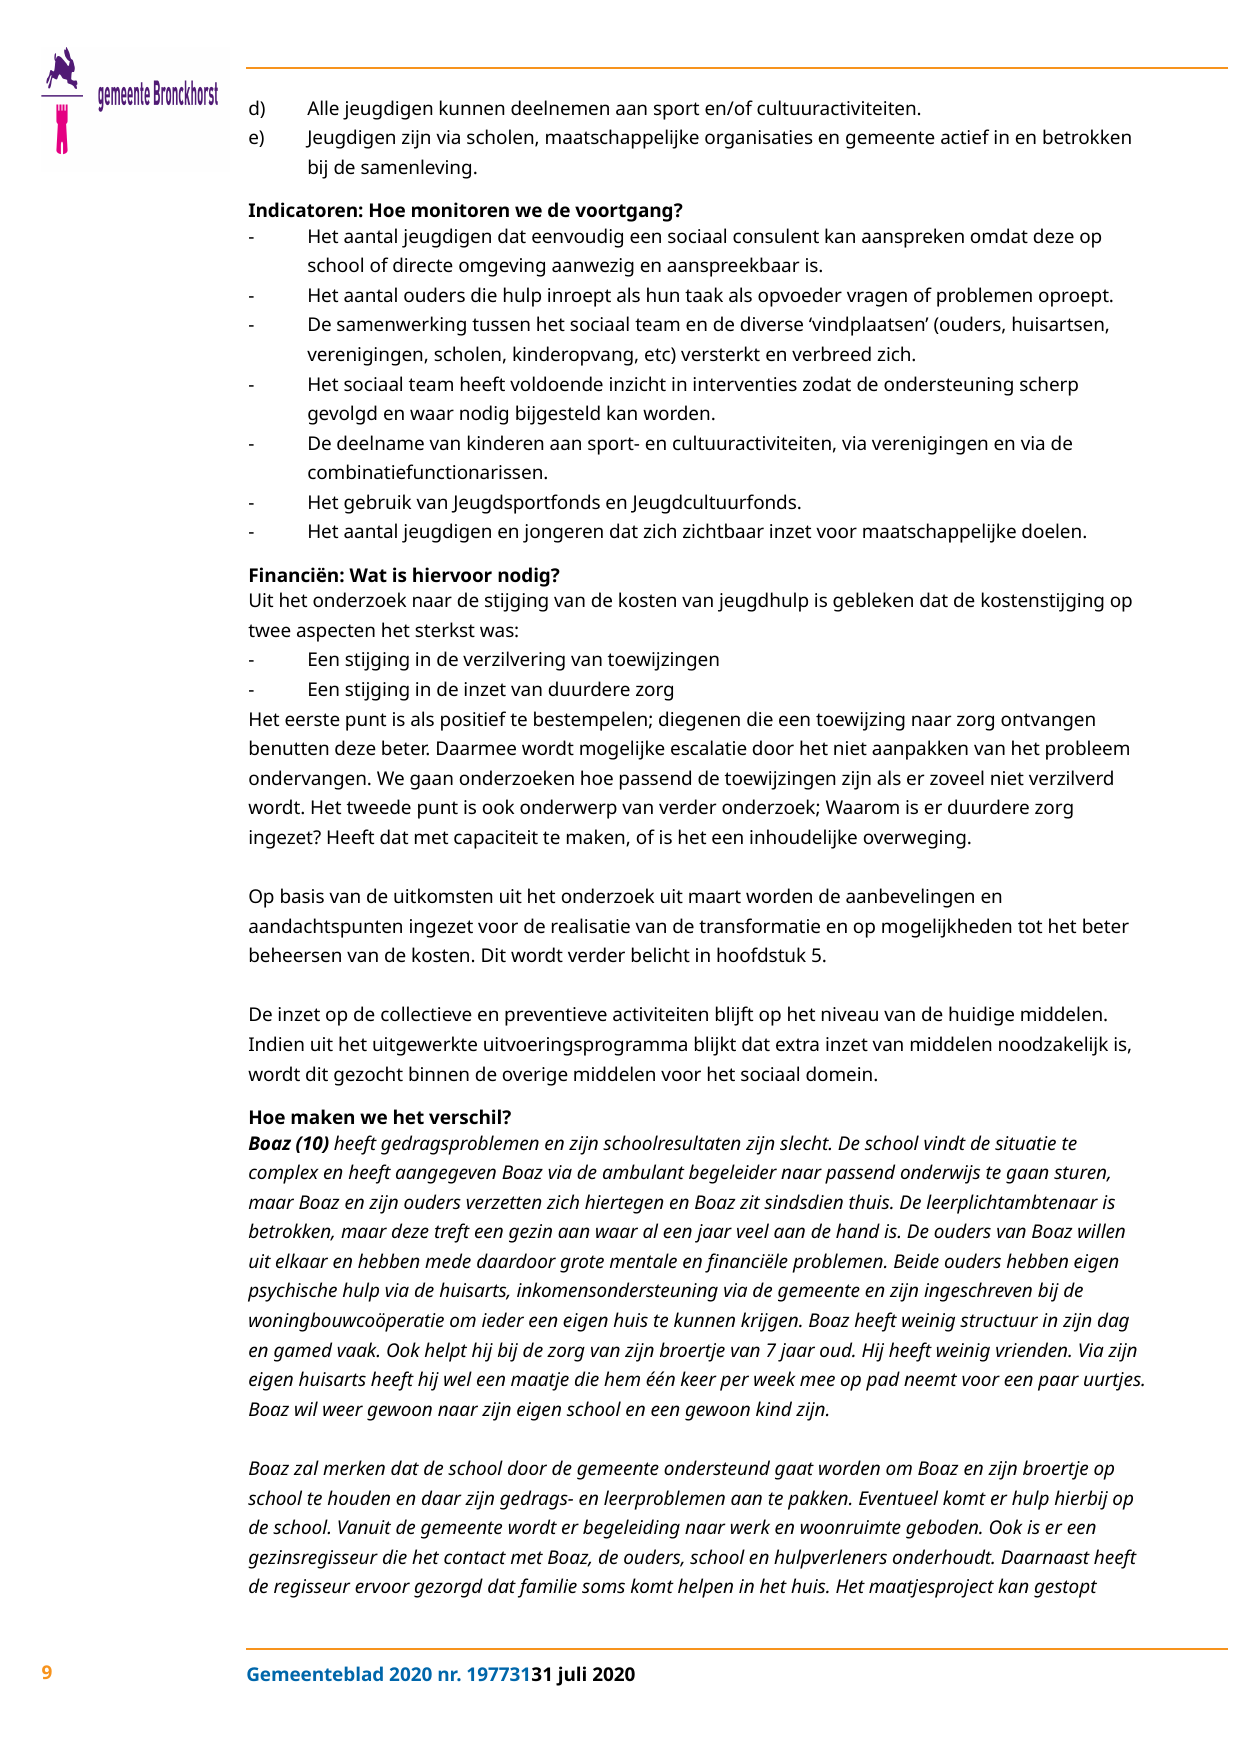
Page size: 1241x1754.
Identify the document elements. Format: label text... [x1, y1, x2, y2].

list Een stijging in de verzilvering van toewijzingen [248, 647, 1152, 672]
text Het eerste punt is als positief te bestempelen; diegenen die een toewijzing naar zorg ontvangen benutten deze beter. Daarmee wordt mogelijke escalatie door het niet aanpakken van het probleem ondervangen. We gaan onderzoeken hoe passend de toewijzingen zijn als er zoveel niet verzilverd wordt. Het tweede punt is ook onderwerp van verder onderzoek; Waarom is er duurdere zorg ingezet? Heeft dat met capaciteit te maken, of is het een inhoudelijke overweging. [248, 706, 1152, 850]
list Het aantal jeugdigen en jongeren dat zich zichtbaar inzet voor maatschappelijke doelen. [248, 519, 1152, 544]
list De samenwerking tussen het sociaal team en de diverse ‘vindplaatsen’ (ouders, huisartsen, verenigingen, scholen, kinderopvang, etc) versterkt en verbreed zich. [248, 312, 1152, 367]
picture [41, 47, 231, 172]
text Op basis van de uitkomsten uit het onderzoek uit maart worden de aanbevelingen en aandachtspunten ingezet voor de realisatie van de transformatie en op mogelijkheden tot het beter beheersen van de kosten. Dit wordt verder belicht in hoofdstuk 5. [248, 883, 1152, 968]
list Het gebruik van Jeugdsportfonds en Jeugdcultuurfonds. [248, 489, 1152, 515]
list Het aantal jeugdigen dat eenvoudig een sociaal consulent kan aanspreken omdat deze op school of directe omgeving aanwezig en aanspreekbaar is. [248, 223, 1152, 278]
list Het aantal ouders die hulp inroept als hun taak als opvoeder vragen of problemen oproept. [248, 282, 1152, 308]
text Financiën: Wat is hiervoor nodig? [248, 562, 1152, 587]
list Alle jeugdigen kunnen deelnemen aan sport en/of cultuuractiviteiten. [248, 95, 1152, 121]
text Indicatoren: Hoe monitoren we de voortgang? [248, 197, 1152, 223]
table_header Boaz (10) heeft gedragsproblemen en zijn schoolresultaten zijn slecht. De school vindt de situatie te complex en heeft aangegeven Boaz via de ambulant begeleider naar passend onderwijs te gaan sturen, maar Boaz en zijn ouders verzetten zich hiertegen en Boaz zit sindsdien thuis. De leerplichtambtenaar is betrokken, maar deze treft een gezin aan waar al een jaar veel aan de hand is. De ouders van Boaz willen uit elkaar en hebben mede daardoor grote mentale en financiële problemen. Beide ouders hebben eigen psychische hulp via de huisarts, inkomensondersteuning via de gemeente en zijn ingeschreven bij de woningbouwcoöperatie om ieder een eigen huis te kunnen krijgen. Boaz heeft weinig structuur in zijn dag en gamed vaak. Ook helpt hij bij de zorg van zijn broertje van 7 jaar oud. Hij heeft weinig vrienden. Via zijn eigen huisarts heeft hij wel een maatje die hem één keer per week mee op pad neemt voor een paar uurtjes. Boaz wil weer gewoon naar zijn eigen school en een gewoon kind zijn. Boaz zal merken dat de school door de gemeente ondersteund gaat worden om Boaz en zijn broertje op school te houden en daar zijn gedrags- en leerproblemen aan te pakken. Eventueel komt er hulp hierbij op de school. Vanuit de gemeente wordt er begeleiding naar werk en woonruimte geboden. Ook is er een gezinsregisseur die het contact met Boaz, de ouders, school en hulpverleners onderhoudt. Daarnaast heeft de regisseur ervoor gezorgd dat familie soms komt helpen in het huis. Het maatjesproject kan gestopt [248, 1130, 1152, 1599]
list De deelname van kinderen aan sport- en cultuuractiviteiten, via verenigingen en via de combinatiefunctionarissen. [248, 430, 1152, 485]
text Hoe maken we het verschil? [248, 1104, 1152, 1130]
text Uit het onderzoek naar de stijging van de kosten van jeugdhulp is gebleken dat de kostenstijging op twee aspecten het sterkst was: [248, 587, 1152, 643]
list Jeugdigen zijn via scholen, maatschappelijke organisaties en gemeente actief in en betrokken bij de samenleving. [248, 124, 1152, 180]
list Het sociaal team heeft voldoende inzicht in interventies zodat de ondersteuning scherp gevolgd en waar nodig bijgesteld kan worden. [248, 371, 1152, 426]
list Een stijging in de inzet van duurdere zorg [248, 676, 1152, 702]
text De inzet op de collectieve en preventieve activiteiten blijft op het niveau van de huidige middelen. Indien uit het uitgewerkte uitvoeringsprogramma blijkt dat extra inzet van middelen noodzakelijk is, wordt dit gezocht binnen de overige middelen voor het sociaal domein. [248, 1002, 1152, 1087]
